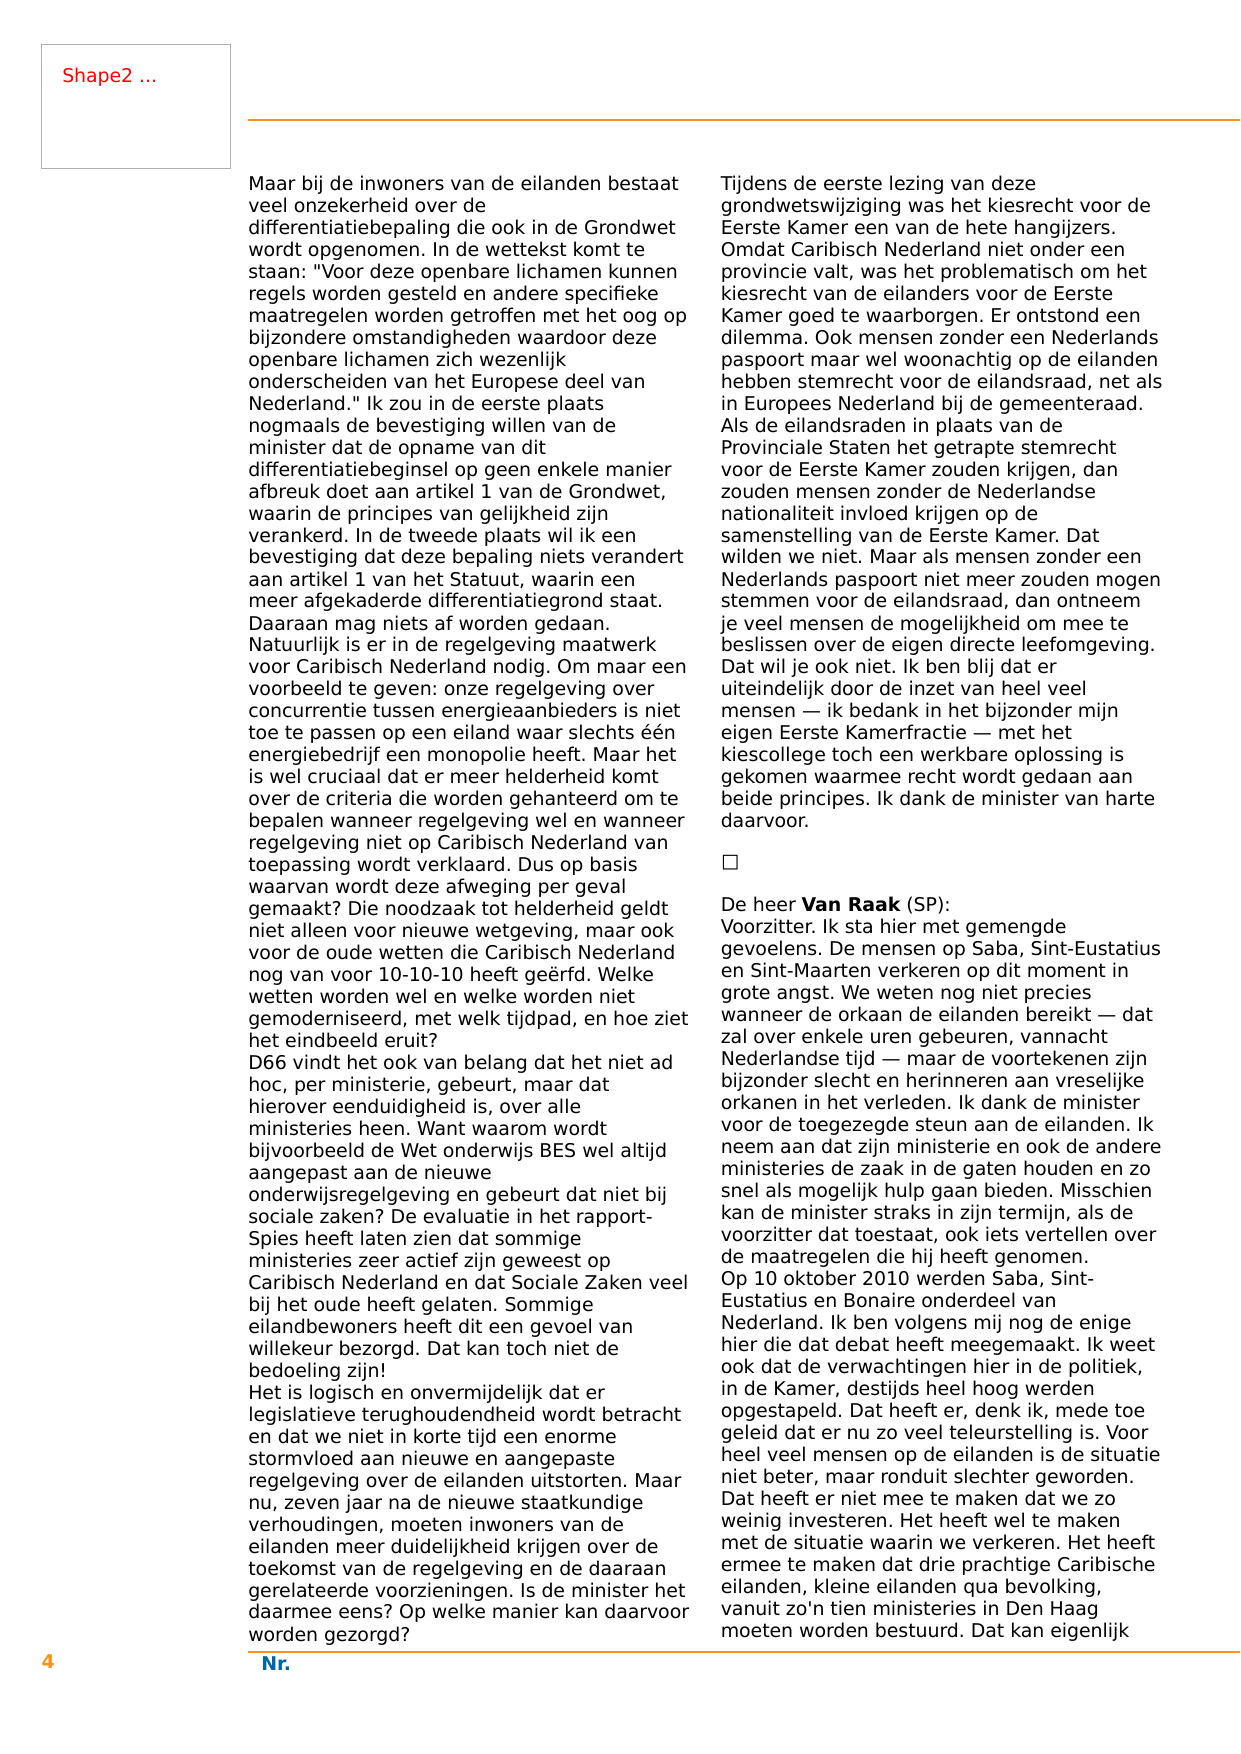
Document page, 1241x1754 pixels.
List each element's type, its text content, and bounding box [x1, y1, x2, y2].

text Maar bij de inwoners van de eilanden bestaat veel onzekerheid over de differentiatiebepaling die ook in de Grondwet wordt opgenomen. In de wettekst komt te staan: "Voor deze openbare lichamen kunnen regels worden gesteld en andere specifieke maatregelen worden getroffen met het oog op bijzondere omstandigheden waardoor deze openbare lichamen zich wezenlijk onderscheiden van het Europese deel van Nederland." Ik zou in de eerste plaats nogmaals de bevestiging willen van de minister dat de opname van dit differentiatiebeginsel op geen enkele manier afbreuk doet aan artikel 1 van de Grondwet, waarin de principes van gelijkheid zijn verankerd. In de tweede plaats wil ik een bevestiging dat deze bepaling niets verandert aan artikel 1 van het Statuut, waarin een meer afgekaderde differentiatiegrond staat. Daaraan mag niets af worden gedaan. [248, 173, 691, 634]
text Voorzitter. Ik sta hier met gemengde gevoelens. De mensen op Saba, Sint-Eustatius en Sint-Maarten verkeren op dit moment in grote angst. We weten nog niet precies wanneer de orkaan de eilanden bereikt — dat zal over enkele uren gebeuren, vannacht Nederlandse tijd — maar de voortekenen zijn bijzonder slecht en herinneren aan vreselijke orkanen in het verleden. Ik dank de minister voor de toegezegde steun aan de eilanden. Ik neem aan dat zijn ministerie en ook de andere ministeries de zaak in de gaten houden en zo snel als mogelijk hulp gaan bieden. Misschien kan de minister straks in zijn termijn, als de voorzitter dat toestaat, ook iets vertellen over de maatregelen die hij heeft genomen. [721, 916, 1163, 1268]
text D66 vindt het ook van belang dat het niet ad hoc, per ministerie, gebeurt, maar dat hierover eenduidigheid is, over alle ministeries heen. Want waarom wordt bijvoorbeeld de Wet onderwijs BES wel altijd aangepast aan de nieuwe onderwijsregelgeving en gebeurt dat niet bij sociale zaken? De evaluatie in het rapport-Spies heeft laten zien dat sommige ministeries zeer actief zijn geweest op Caribisch Nederland en dat Sociale Zaken veel bij het oude heeft gelaten. Sommige eilandbewoners heeft dit een gevoel van willekeur bezorgd. Dat kan toch niet de bedoeling zijn! [248, 1052, 691, 1382]
text Tijdens de eerste lezing van deze grondwetswijziging was het kiesrecht voor de Eerste Kamer een van de hete hangijzers. Omdat Caribisch Nederland niet onder een provincie valt, was het problematisch om het kiesrecht van de eilanders voor de Eerste Kamer goed te waarborgen. Er ontstond een dilemma. Ook mensen zonder een Nederlands paspoort maar wel woonachtig op de eilanden hebben stemrecht voor de eilandsraad, net als in Europees Nederland bij de gemeenteraad. Als de eilandsraden in plaats van de Provinciale Staten het getrapte stemrecht voor de Eerste Kamer zouden krijgen, dan zouden mensen zonder de Nederlandse nationaliteit invloed krijgen op de samenstelling van de Eerste Kamer. Dat wilden we niet. Maar als mensen zonder een Nederlands paspoort niet meer zouden mogen stemmen voor de eilandsraad, dan ontneem je veel mensen de mogelijkheid om mee te beslissen over de eigen directe leefomgeving. Dat wil je ook niet. Ik ben blij dat er uiteindelijk door de inzet van heel veel mensen — ik bedank in het bijzonder mijn eigen Eerste Kamerfractie — met het kiescollege toch een werkbare oplossing is gekomen waarmee recht wordt gedaan aan beide principes. Ik dank de minister van harte daarvoor. [721, 173, 1163, 832]
text Natuurlijk is er in de regelgeving maatwerk voor Caribisch Nederland nodig. Om maar een voorbeeld te geven: onze regelgeving over concurrentie tussen energieaanbieders is niet toe te passen op een eiland waar slechts één energiebedrijf een monopolie heeft. Maar het is wel cruciaal dat er meer helderheid komt over de criteria die worden gehanteerd om te bepalen wanneer regelgeving wel en wanneer regelgeving niet op Caribisch Nederland van toepassing wordt verklaard. Dus op basis waarvan wordt deze afweging per geval gemaakt? Die noodzaak tot helderheid geldt niet alleen voor nieuwe wetgeving, maar ook voor de oude wetten die Caribisch Nederland nog van voor 10-10-10 heeft geërfd. Welke wetten worden wel en welke worden niet gemoderniseerd, met welk tijdpad, en hoe ziet het eindbeeld eruit? [248, 634, 691, 1052]
text De heer Van Raak (SP): [721, 894, 1163, 916]
text ⬜ [721, 852, 1163, 874]
text Het is logisch en onvermijdelijk dat er legislatieve terughoudendheid wordt betracht en dat we niet in korte tijd een enorme stormvloed aan nieuwe en aangepaste regelgeving over de eilanden uitstorten. Maar nu, zeven jaar na de nieuwe staatkundige verhoudingen, moeten inwoners van de eilanden meer duidelijkheid krijgen over de toekomst van de regelgeving en de daaraan gerelateerde voorzieningen. Is de minister het daarmee eens? Op welke manier kan daarvoor worden gezorgd? [248, 1382, 691, 1645]
text Op 10 oktober 2010 werden Saba, Sint-Eustatius en Bonaire onderdeel van Nederland. Ik ben volgens mij nog de enige hier die dat debat heeft meegemaakt. Ik weet ook dat de verwachtingen hier in de politiek, in de Kamer, destijds heel hoog werden opgestapeld. Dat heeft er, denk ik, mede toe geleid dat er nu zo veel teleurstelling is. Voor heel veel mensen op de eilanden is de situatie niet beter, maar ronduit slechter geworden. Dat heeft er niet mee te maken dat we zo weinig investeren. Het heeft wel te maken met de situatie waarin we verkeren. Het heeft ermee te maken dat drie prachtige Caribische eilanden, kleine eilanden qua bevolking, vanuit zo'n tien ministeries in Den Haag moeten worden bestuurd. Dat kan eigenlijk [721, 1268, 1163, 1641]
